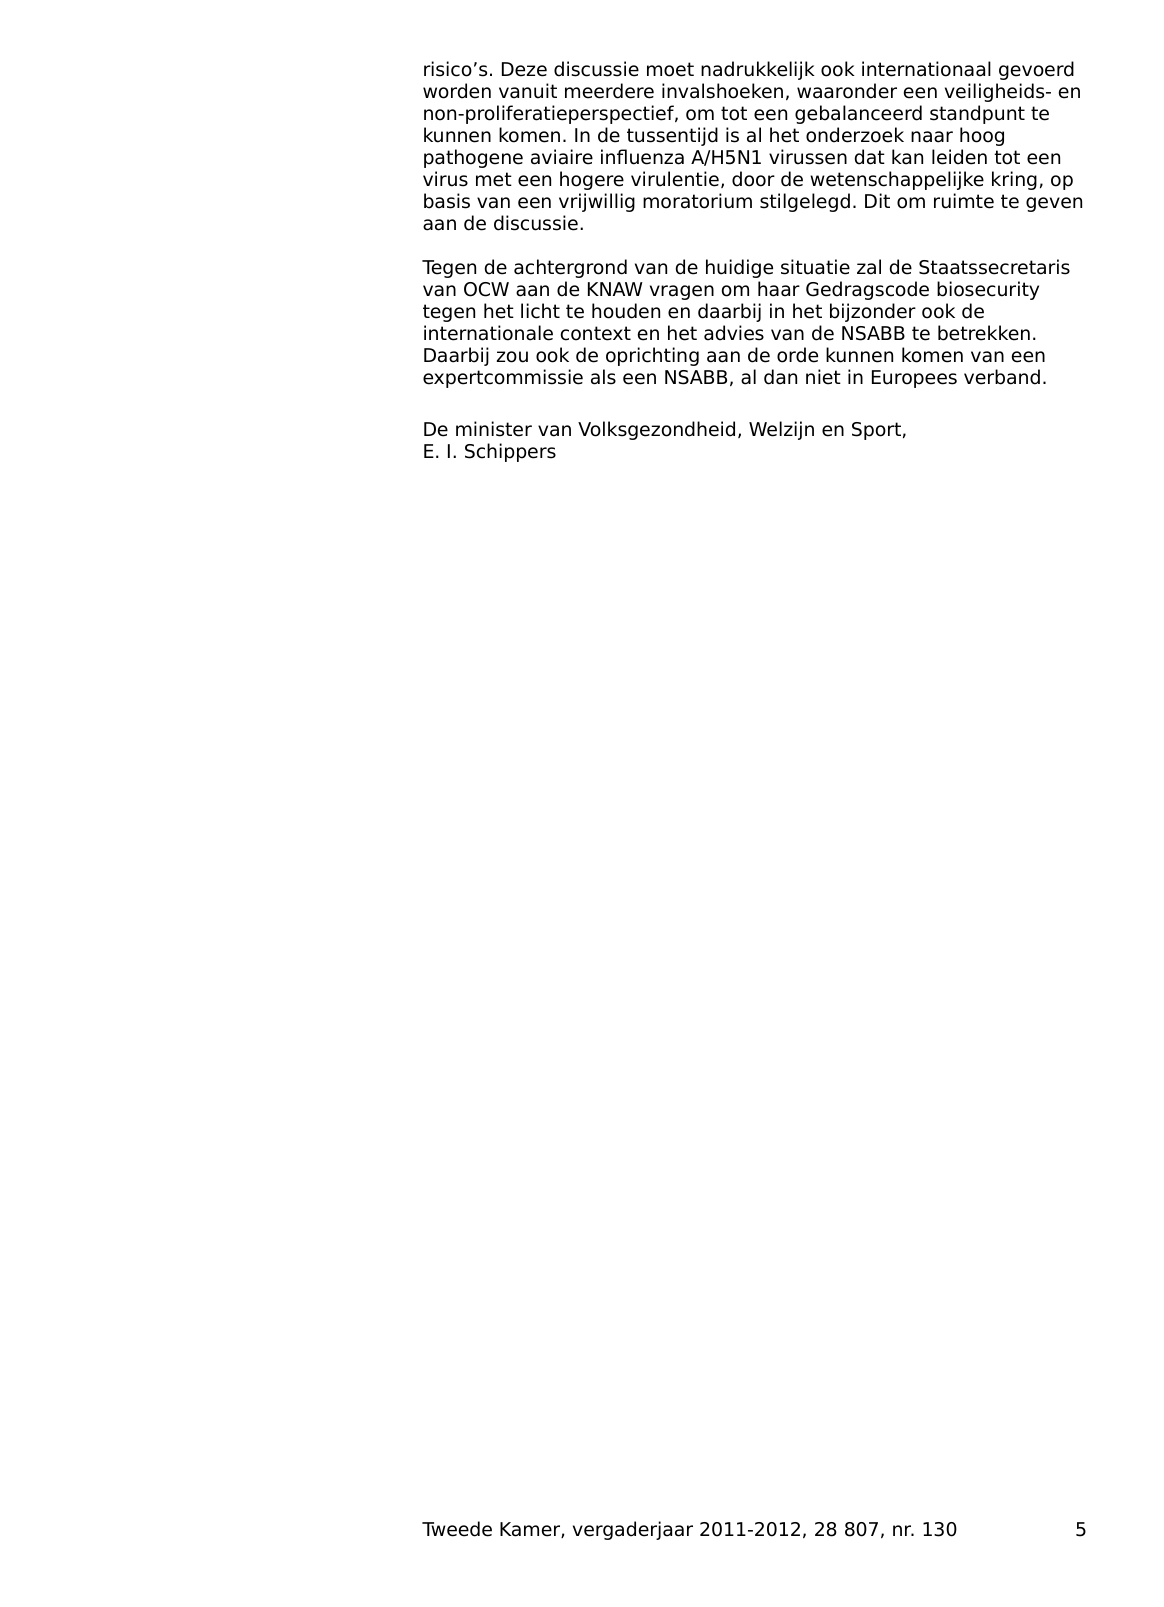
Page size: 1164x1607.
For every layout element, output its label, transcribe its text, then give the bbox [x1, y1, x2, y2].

text risico’s. Deze discussie moet nadrukkelijk ook internationaal gevoerd worden vanuit meerdere invalshoeken, waaronder een veiligheids- en non-proliferatieperspectief, om tot een gebalanceerd standpunt te kunnen komen. In de tussentijd is al het onderzoek naar hoog pathogene aviaire influenza A/H5N1 virussen dat kan leiden tot een virus met een hogere virulentie, door de wetenschappelijke kring, op basis van een vrijwillig moratorium stilgelegd. Dit om ruimte te geven aan de discussie. [422, 59, 1087, 235]
text Tegen de achtergrond van de huidige situatie zal de Staatssecretaris van OCW aan de KNAW vragen om haar Gedragscode biosecurity tegen het licht te houden en daarbij in het bijzonder ook de internationale context en het advies van de NSABB te betrekken. Daarbij zou ook de oprichting aan de orde kunnen komen van een expertcommissie als een NSABB, al dan niet in Europees verband. [422, 257, 1087, 389]
text De minister van Volksgezondheid, Welzijn en Sport, E. I. Schippers [422, 419, 1087, 463]
